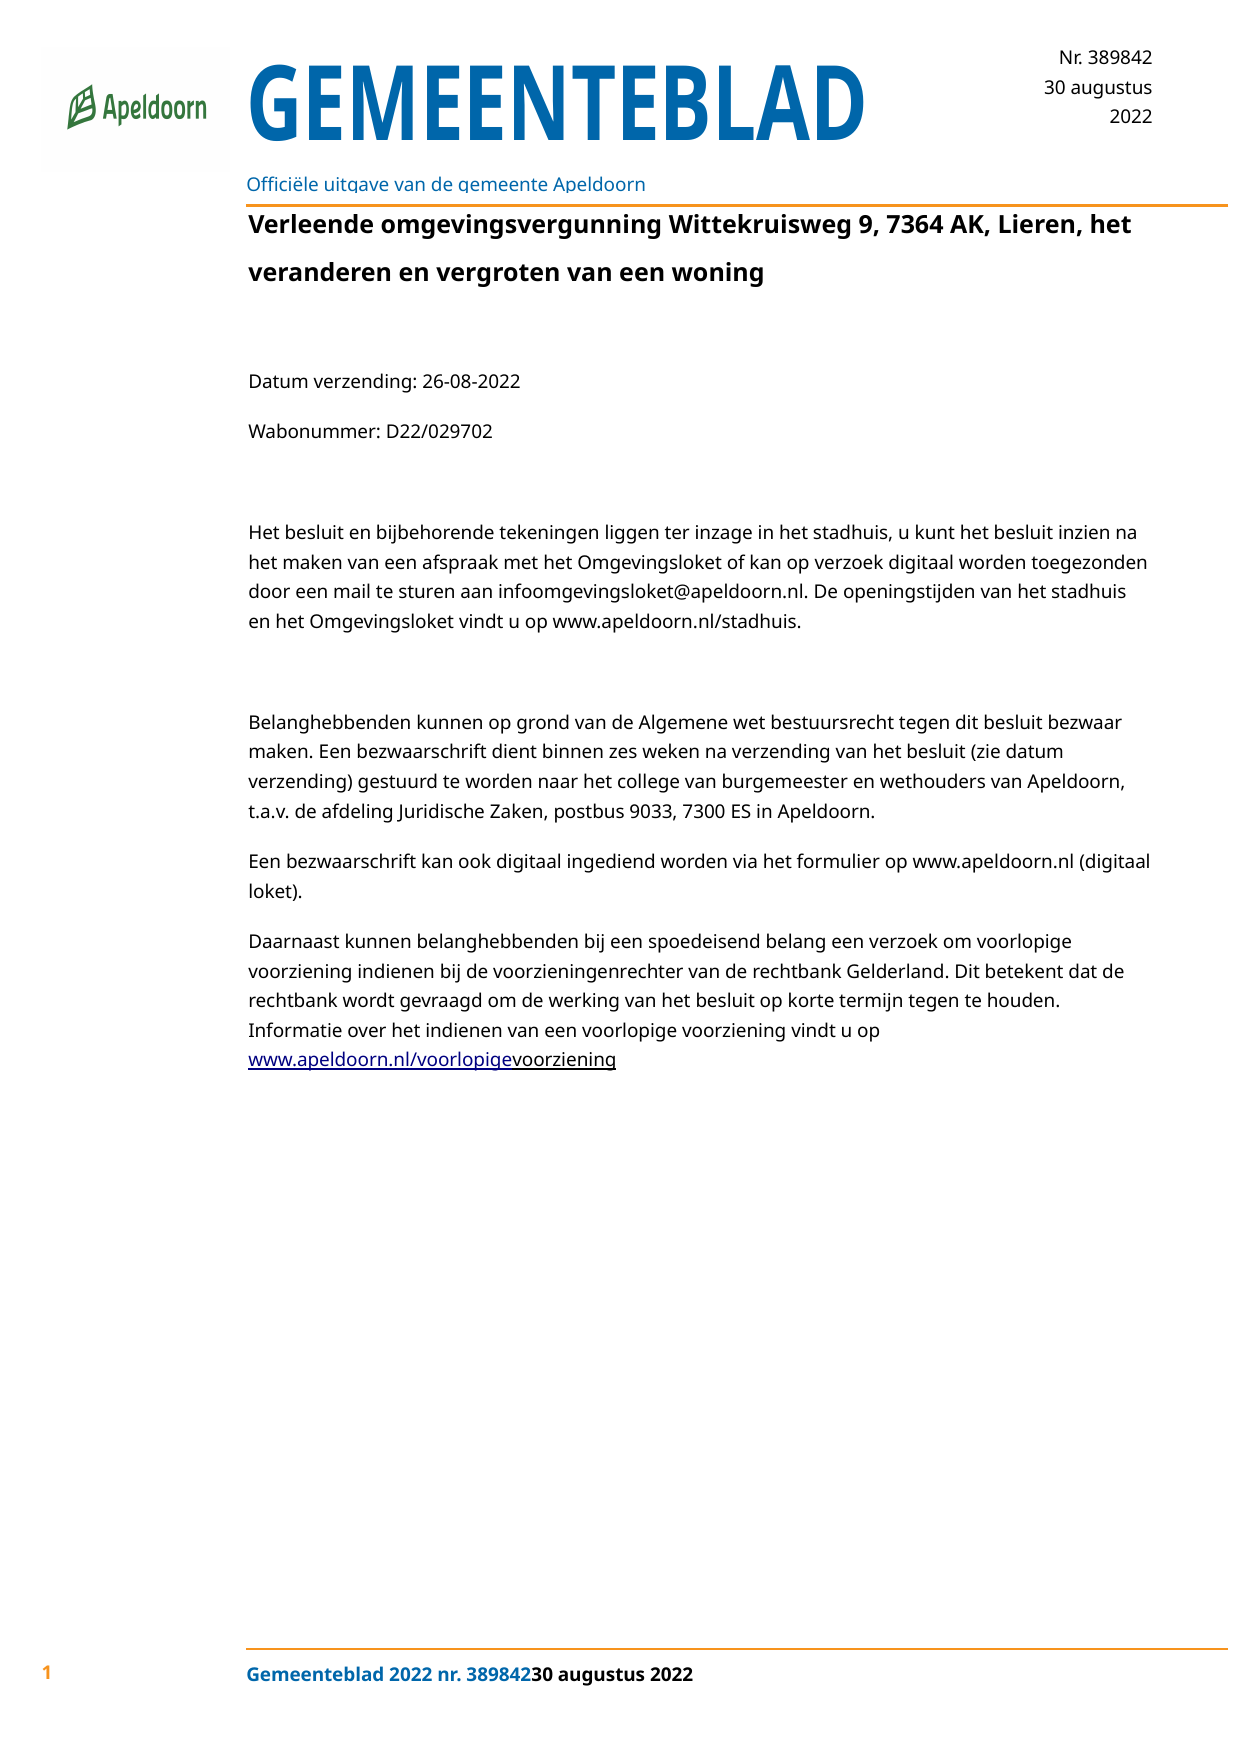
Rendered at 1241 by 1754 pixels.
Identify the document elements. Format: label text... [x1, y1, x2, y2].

text Datum verzending: 26-08-2022 [248, 368, 1152, 394]
text Daarnaast kunnen belanghebbenden bij een spoedeisend belang een verzoek om voorlopige voorziening indienen bij de voorzieningenrechter van de rechtbank Gelderland. Dit betekent dat de rechtbank wordt gevraagd om de werking van het besluit op korte termijn tegen te houden. Informatie over het indienen van een voorlopige voorziening vindt u op www.apeldoorn.nl/voorlopigevoorziening [248, 928, 1152, 1072]
picture [41, 47, 231, 172]
text Wabonummer: D22/029702 [248, 419, 1152, 444]
text Verleende omgevingsvergunning Wittekruisweg 9, 7364 AK, Lieren, het veranderen en vergroten van een woning [248, 207, 1152, 288]
text Een bezwaarschrift kan ook digitaal ingediend worden via het formulier op www.apeldoorn.nl (digitaal loket). [248, 848, 1152, 904]
text Het besluit en bijbehorende tekeningen liggen ter inzage in het stadhuis, u kunt het besluit inzien na het maken van een afspraak met het Omgevingsloket of kan op verzoek digitaal worden toegezonden door een mail te sturen aan infoomgevingsloket@apeldoorn.nl. De openingstijden van het stadhuis en het Omgevingsloket vindt u op www.apeldoorn.nl/stadhuis. [248, 519, 1152, 634]
text Belanghebbenden kunnen op grond van de Algemene wet bestuursrecht tegen dit besluit bezwaar maken. Een bezwaarschrift dient binnen zes weken na verzending van het besluit (zie datum verzending) gestuurd te worden naar het college van burgemeester en wethouders van Apeldoorn, t.a.v. de afdeling Juridische Zaken, postbus 9033, 7300 ES in Apeldoorn. [248, 709, 1152, 824]
